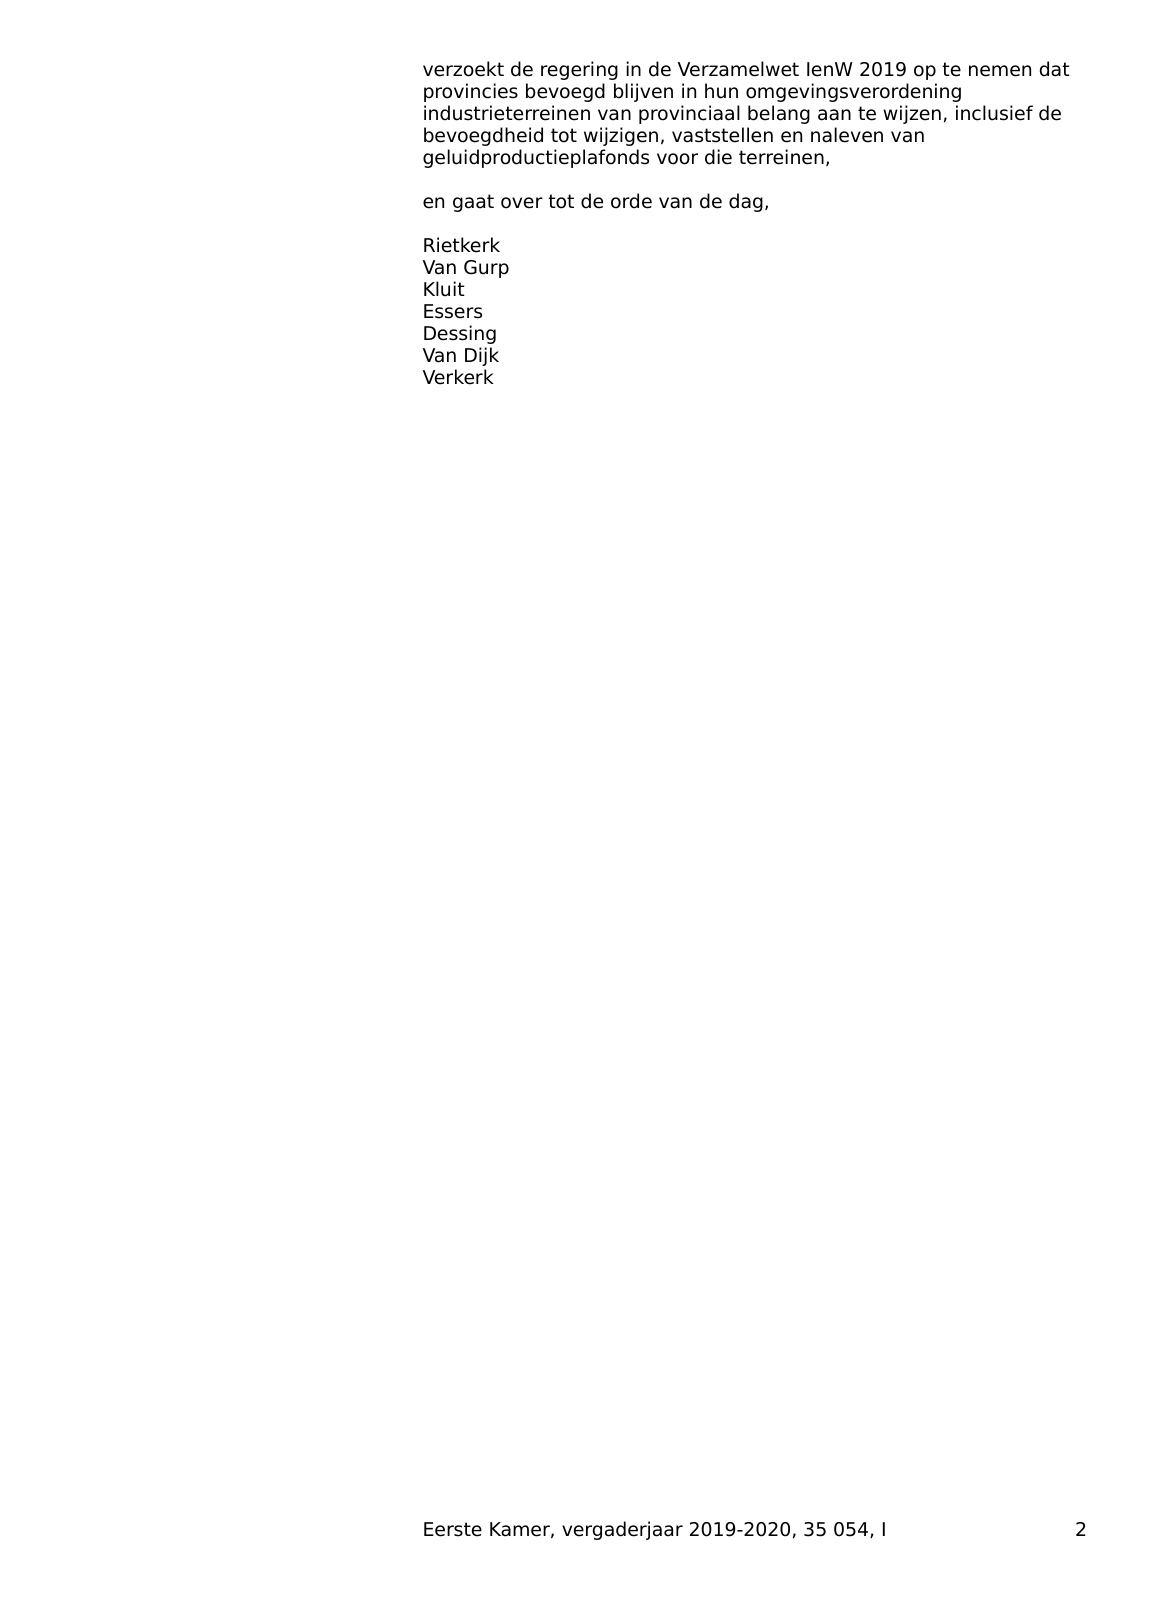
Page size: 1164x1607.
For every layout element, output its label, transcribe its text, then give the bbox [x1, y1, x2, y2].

text verzoekt de regering in de Verzamelwet IenW 2019 op te nemen dat provincies bevoegd blijven in hun omgevingsverordening industrieterreinen van provinciaal belang aan te wijzen, inclusief de bevoegdheid tot wijzigen, vaststellen en naleven van geluidproductieplafonds voor die terreinen, [422, 59, 1087, 169]
text Rietkerk [422, 235, 1087, 257]
text en gaat over tot de orde van de dag, [422, 191, 1087, 213]
text Van Gurp [422, 257, 1087, 279]
text Essers [422, 301, 1087, 323]
text Kluit [422, 279, 1087, 301]
text Dessing [422, 323, 1087, 345]
text Van Dijk [422, 345, 1087, 367]
text Verkerk [422, 367, 1087, 389]
